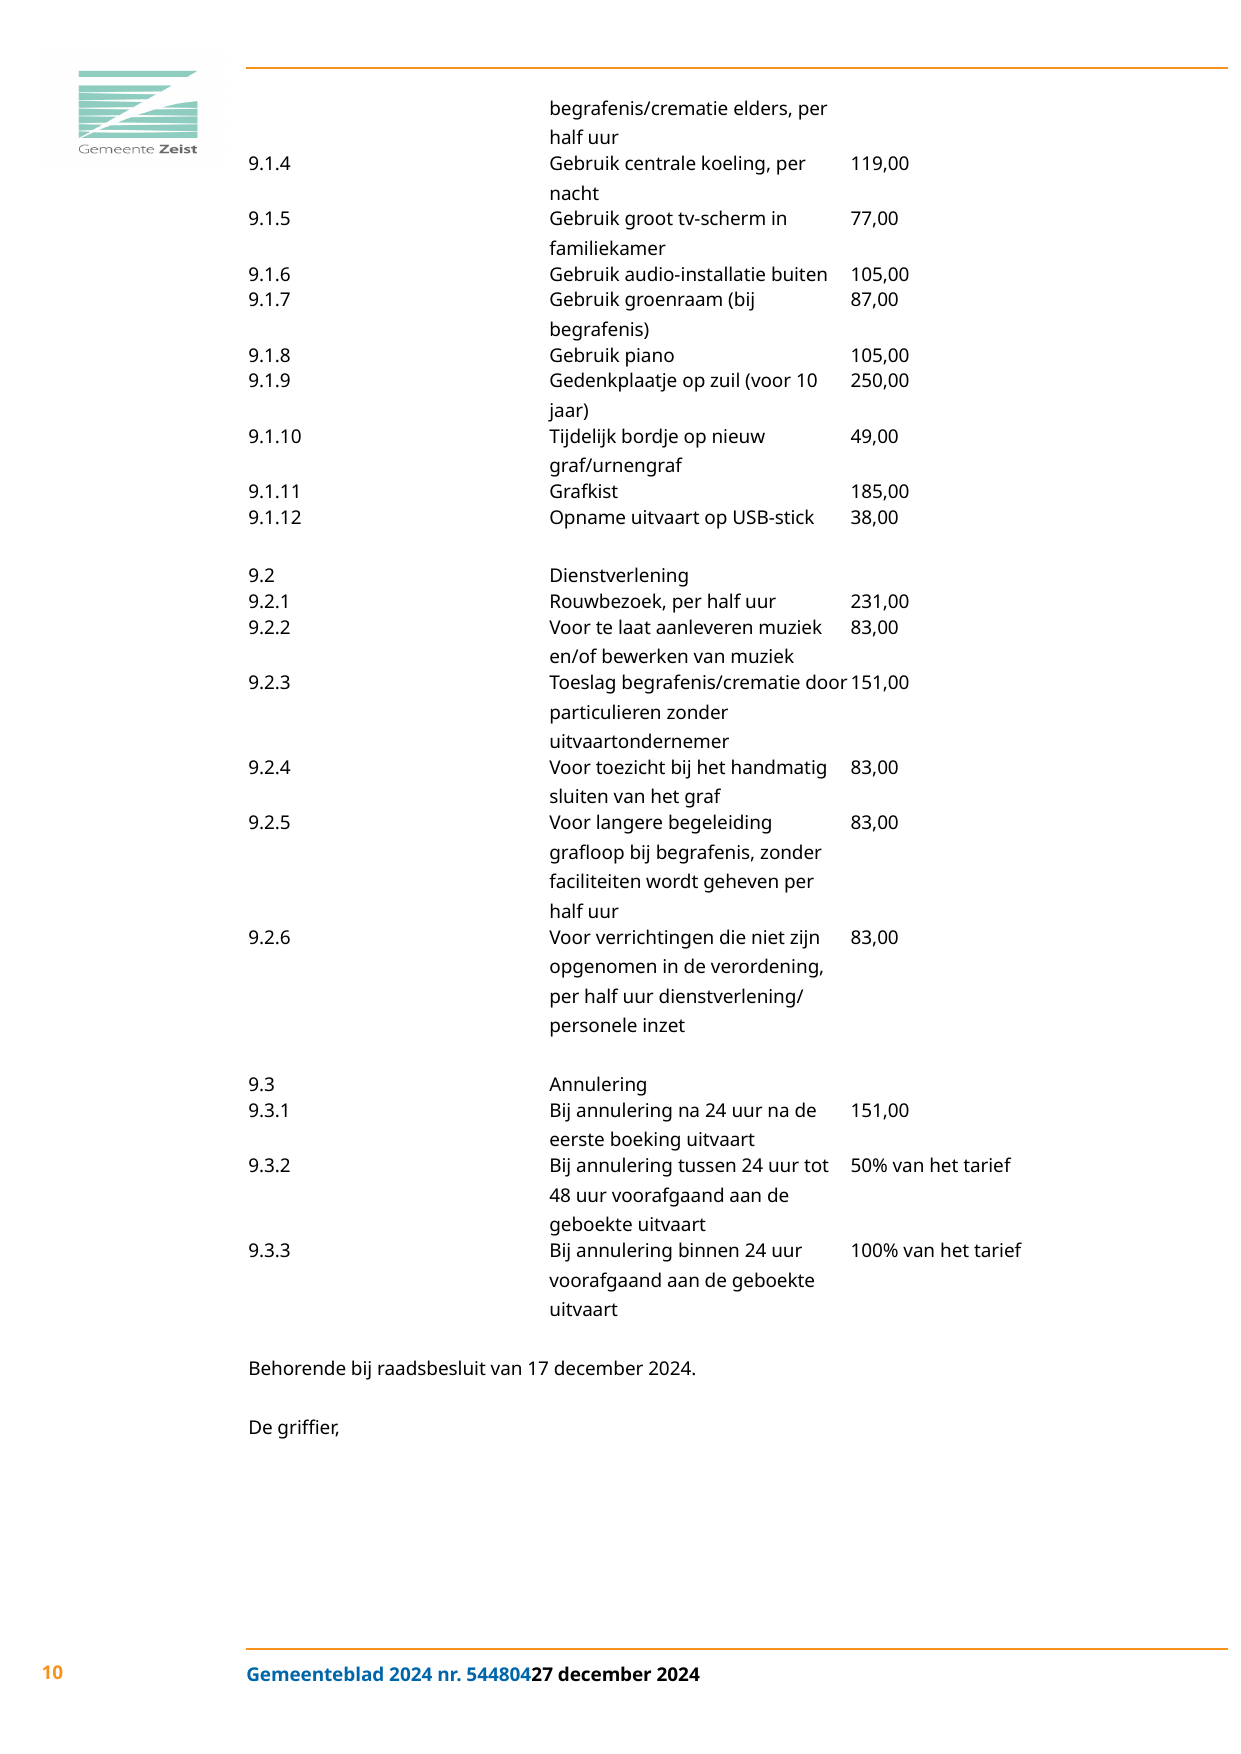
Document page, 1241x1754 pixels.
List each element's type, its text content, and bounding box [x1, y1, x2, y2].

table_cell 9.1.5 [248, 205, 549, 261]
table_cell 105,00 [850, 342, 1152, 367]
table_cell 83,00 [850, 924, 1152, 1038]
table_cell 50% van het tarief [850, 1153, 1152, 1237]
table_cell 9.1.7 [248, 286, 549, 342]
table_cell 83,00 [850, 614, 1152, 669]
table_cell Voor te laat aanleveren muziek en/of bewerken van muziek [549, 614, 850, 669]
table_cell 77,00 [850, 205, 1152, 261]
table_cell Gebruik audio-installatie buiten [549, 261, 850, 286]
table_cell 9.1.6 [248, 261, 549, 286]
table_cell Toeslag begrafenis/crematie door particulieren zonder uitvaartondernemer [549, 669, 850, 754]
table_cell 185,00 [850, 478, 1152, 504]
table_header Annulering [549, 1071, 850, 1097]
table_cell 9.2.3 [248, 669, 549, 754]
table_cell 87,00 [850, 286, 1152, 342]
table_cell 231,00 [850, 588, 1152, 614]
table_cell 9.1.11 [248, 478, 549, 504]
table_cell Tijdelijk bordje op nieuw graf/urnengraf [549, 423, 850, 478]
table_cell 49,00 [850, 423, 1152, 478]
table_cell Voor verrichtingen die niet zijn opgenomen in de verordening, per half uur dienstverlening/ personele inzet [549, 924, 850, 1038]
table_cell 100% van het tarief [850, 1237, 1152, 1322]
picture [41, 47, 231, 172]
table_cell [248, 95, 549, 150]
table_cell Voor toezicht bij het handmatig sluiten van het graf [549, 754, 850, 809]
table_cell 9.2.2 [248, 614, 549, 669]
table_cell 250,00 [850, 368, 1152, 423]
table_cell 83,00 [850, 754, 1152, 809]
table_cell begrafenis/crematie elders, per half uur [549, 95, 850, 150]
table_cell 151,00 [850, 1097, 1152, 1152]
table_header [850, 563, 1152, 588]
text De griffier, [248, 1414, 1152, 1440]
table_cell Rouwbezoek, per half uur [549, 588, 850, 614]
table_cell Bij annulering binnen 24 uur voorafgaand aan de geboekte uitvaart [549, 1237, 850, 1322]
table_cell Bij annulering tussen 24 uur tot 48 uur voorafgaand aan de geboekte uitvaart [549, 1153, 850, 1237]
table_cell 9.1.8 [248, 342, 549, 367]
table_cell 105,00 [850, 261, 1152, 286]
table_header [850, 1071, 1152, 1097]
table_cell Voor langere begeleiding grafloop bij begrafenis, zonder faciliteiten wordt geheven per half uur [549, 810, 850, 924]
table_cell 9.1.9 [248, 368, 549, 423]
table_cell 9.2.1 [248, 588, 549, 614]
table_cell 9.2.4 [248, 754, 549, 809]
table_cell 9.3.1 [248, 1097, 549, 1152]
table_cell Gebruik groot tv-scherm in familiekamer [549, 205, 850, 261]
table_cell 9.3.2 [248, 1153, 549, 1237]
table_cell Opname uitvaart op USB-stick [549, 504, 850, 529]
table_cell 9.2.5 [248, 810, 549, 924]
table_cell Gedenkplaatje op zuil (voor 10 jaar) [549, 368, 850, 423]
table_header 9.2 [248, 563, 549, 588]
table_header 9.3 [248, 1071, 549, 1097]
table_cell [850, 95, 1152, 150]
table_cell Gebruik piano [549, 342, 850, 367]
table_cell 151,00 [850, 669, 1152, 754]
table_cell Grafkist [549, 478, 850, 504]
table_cell 83,00 [850, 810, 1152, 924]
table_cell 9.1.12 [248, 504, 549, 529]
table_cell 119,00 [850, 150, 1152, 205]
table_cell 9.1.4 [248, 150, 549, 205]
table_cell Bij annulering na 24 uur na de eerste boeking uitvaart [549, 1097, 850, 1152]
table_cell 38,00 [850, 504, 1152, 529]
table_cell Gebruik centrale koeling, per nacht [549, 150, 850, 205]
table_cell 9.1.10 [248, 423, 549, 478]
table_cell 9.3.3 [248, 1237, 549, 1322]
text Behorende bij raadsbesluit van 17 december 2024. [248, 1355, 1152, 1381]
table_cell 9.2.6 [248, 924, 549, 1038]
table_cell Gebruik groenraam (bij begrafenis) [549, 286, 850, 342]
table_header Dienstverlening [549, 563, 850, 588]
